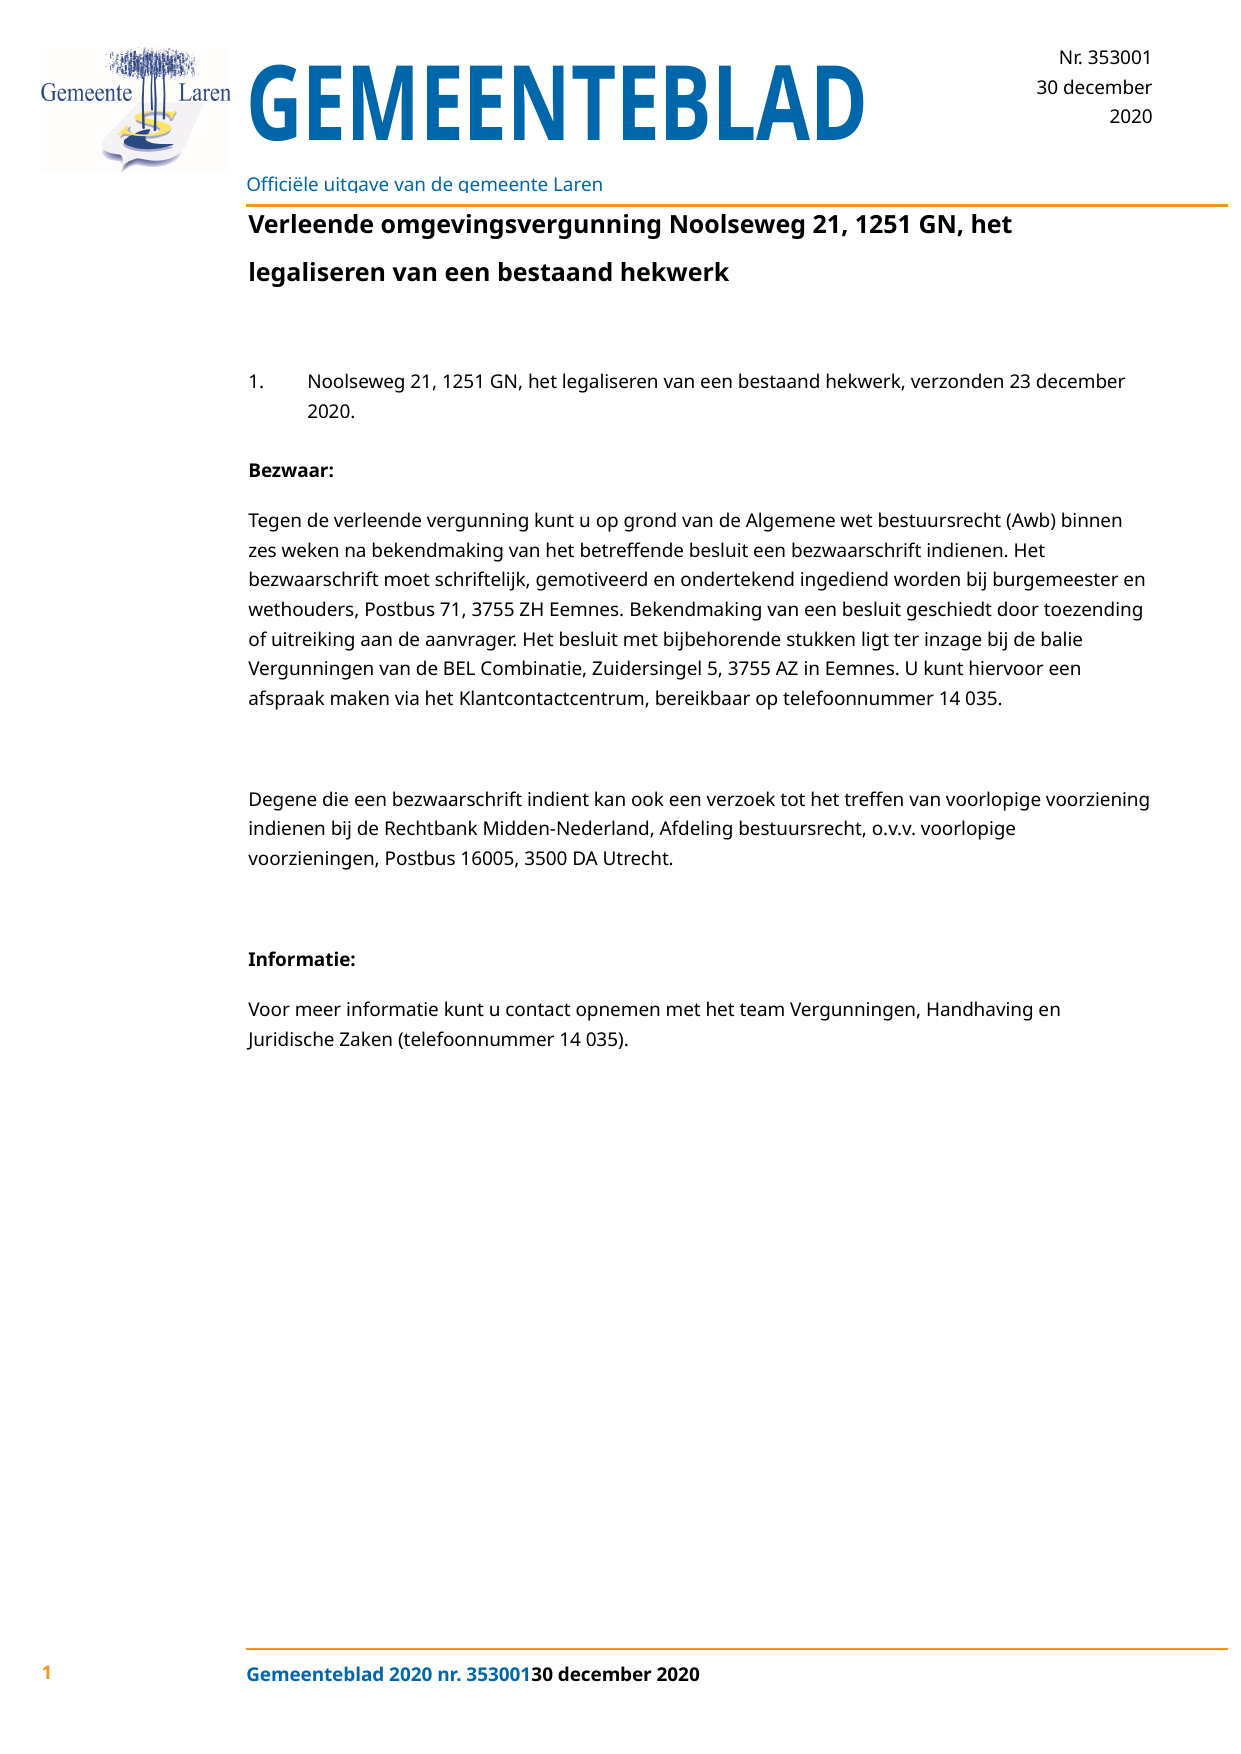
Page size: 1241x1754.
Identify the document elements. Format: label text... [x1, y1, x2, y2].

text Informatie: [248, 946, 1152, 972]
text Voor meer informatie kunt u contact opnemen met het team Vergunningen, Handhaving en Juridische Zaken (telefoonnummer 14 035). [248, 996, 1152, 1052]
list Noolseweg 21, 1251 GN, het legaliseren van een bestaand hekwerk, verzonden 23 december 2020. [248, 368, 1152, 424]
picture [41, 47, 231, 172]
text Verleende omgevingsvergunning Noolseweg 21, 1251 GN, het legaliseren van een bestaand hekwerk [248, 207, 1152, 288]
text Tegen de verleende vergunning kunt u op grond van de Algemene wet bestuursrecht (Awb) binnen zes weken na bekendmaking van het betreffende besluit een bezwaarschrift indienen. Het bezwaarschrift moet schriftelijk, gemotiveerd en ondertekend ingediend worden bij burgemeester en wethouders, Postbus 71, 3755 ZH Eemnes. Bekendmaking van een besluit geschiedt door toezending of uitreiking aan de aanvrager. Het besluit met bijbehorende stukken ligt ter inzage bij de balie Vergunningen van de BEL Combinatie, Zuidersingel 5, 3755 AZ in Eemnes. U kunt hiervoor een afspraak maken via het Klantcontactcentrum, bereikbaar op telefoonnummer 14 035. [248, 507, 1152, 711]
text Degene die een bezwaarschrift indient kan ook een verzoek tot het treffen van voorlopige voorziening indienen bij de Rechtbank Midden-Nederland, Afdeling bestuursrecht, o.v.v. voorlopige voorzieningen, Postbus 16005, 3500 DA Utrecht. [248, 786, 1152, 871]
text Bezwaar: [248, 457, 1152, 483]
